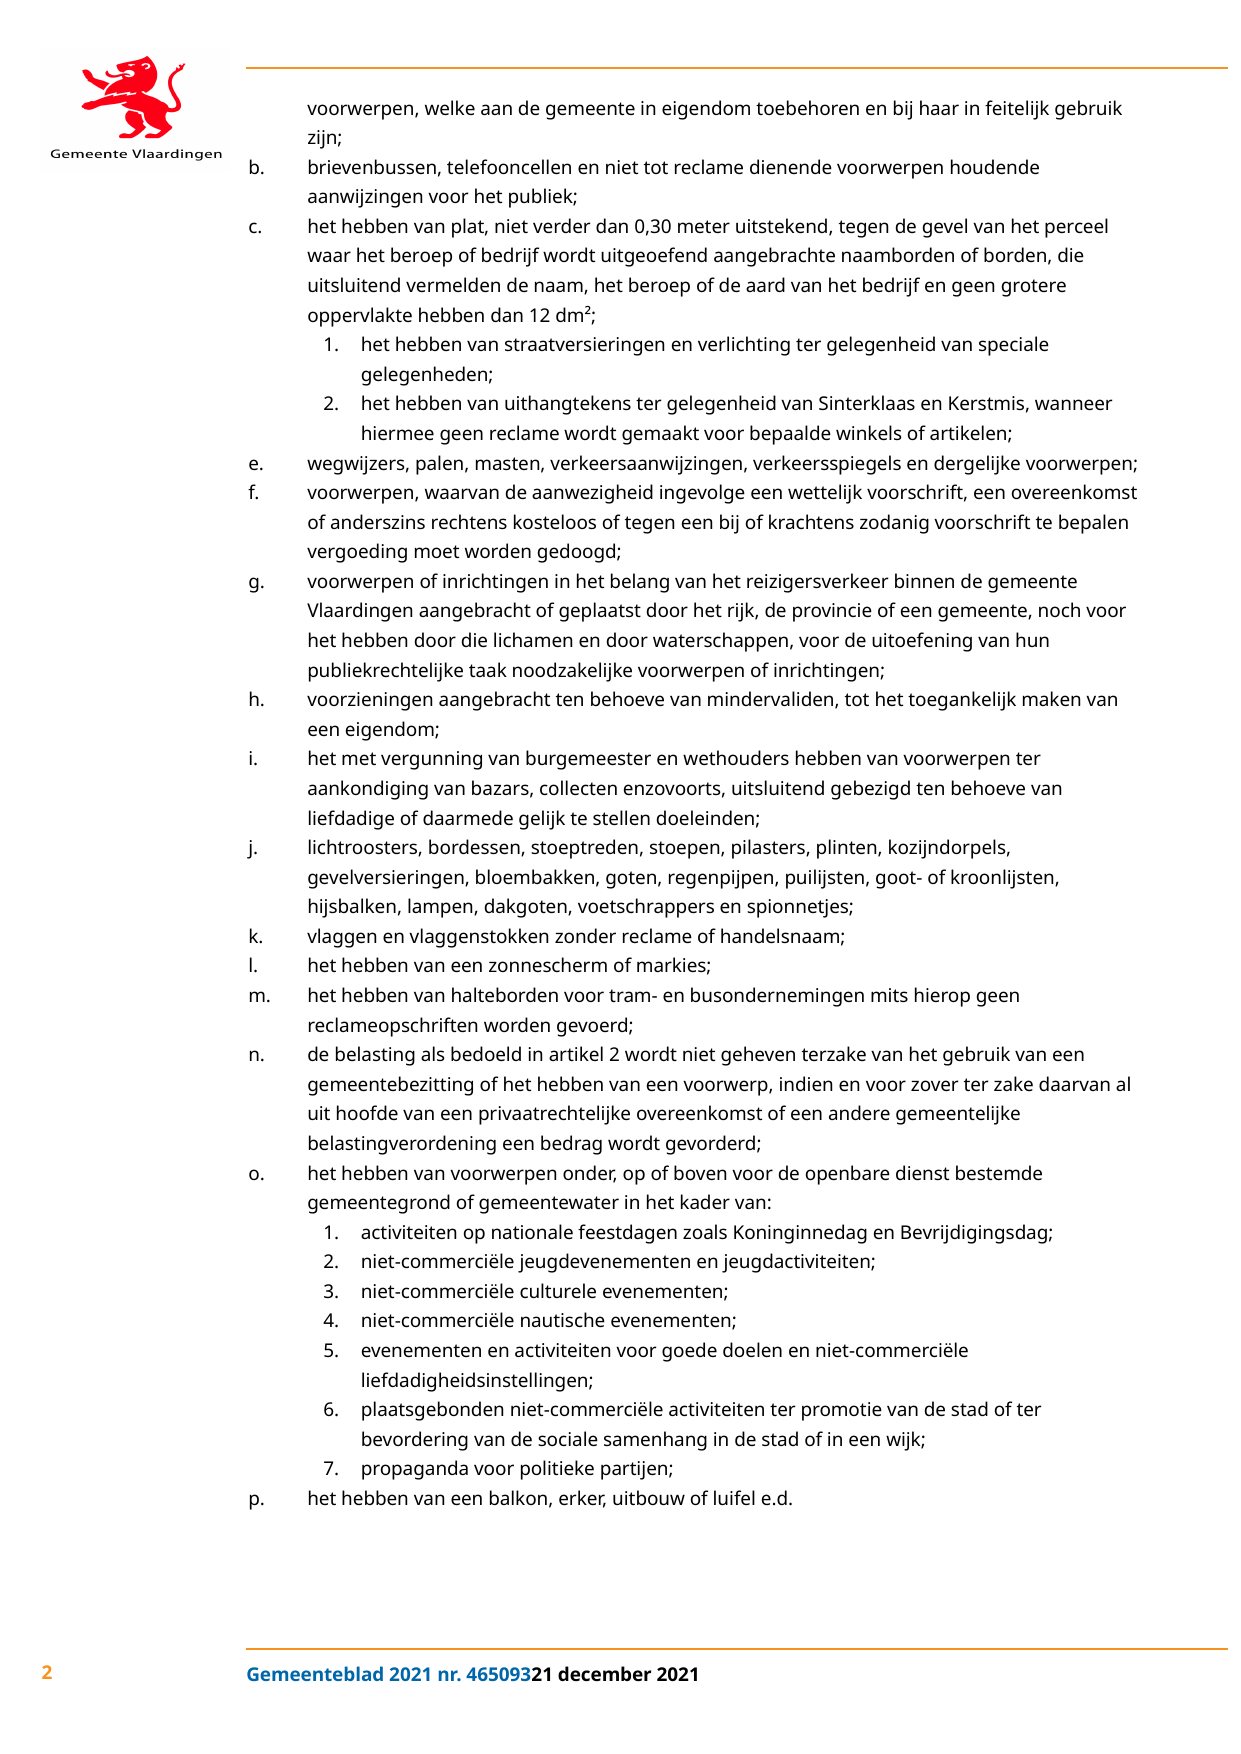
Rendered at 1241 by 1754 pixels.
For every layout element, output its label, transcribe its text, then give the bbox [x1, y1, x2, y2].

list plaatsgebonden niet-commerciële activiteiten ter promotie van de stad of ter bevordering van de sociale samenhang in de stad of in een wijk; [323, 1396, 1152, 1452]
list activiteiten op nationale feestdagen zoals Koninginnedag en Bevrijdigingsdag; [323, 1219, 1152, 1245]
list voorwerpen of inrichtingen in het belang van het reizigersverkeer binnen de gemeente Vlaardingen aangebracht of geplaatst door het rijk, de provincie of een gemeente, noch voor het hebben door die lichamen en door waterschappen, voor de uitoefening van hun publiekrechtelijke taak noodzakelijke voorwerpen of inrichtingen; [248, 568, 1152, 683]
list het hebben van halteborden voor tram- en busondernemingen mits hierop geen reclameopschriften worden gevoerd; [248, 982, 1152, 1038]
list het hebben van een balkon, erker, uitbouw of luifel e.d. [248, 1485, 1152, 1511]
list voorzieningen aangebracht ten behoeve van mindervaliden, tot het toegankelijk maken van een eigendom; [248, 686, 1152, 742]
list propaganda voor politieke partijen; [323, 1456, 1152, 1481]
list het hebben van straatversieringen en verlichting ter gelegenheid van speciale gelegenheden; [323, 331, 1152, 387]
list de belasting als bedoeld in artikel 2 wordt niet geheven terzake van het gebruik van een gemeentebezitting of het hebben van een voorwerp, indien en voor zover ter zake daarvan al uit hoofde van een privaatrechtelijke overeenkomst of een andere gemeentelijke belastingverordening een bedrag wordt gevorderd; [248, 1041, 1152, 1156]
list het hebben van uithangtekens ter gelegenheid van Sinterklaas en Kerstmis, wanneer hiermee geen reclame wordt gemaakt voor bepaalde winkels of artikelen; [323, 391, 1152, 446]
list het met vergunning van burgemeester en wethouders hebben van voorwerpen ter aankondiging van bazars, collecten enzovoorts, uitsluitend gebezigd ten behoeve van liefdadige of daarmede gelijk te stellen doeleinden; [248, 746, 1152, 831]
list het hebben van voorwerpen onder, op of boven voor de openbare dienst bestemde gemeentegrond of gemeentewater in het kader van: [248, 1160, 1152, 1215]
list voorwerpen, welke aan de gemeente in eigendom toebehoren en bij haar in feitelijk gebruik zijn; [248, 95, 1152, 150]
list evenementen en activiteiten voor goede doelen en niet-commerciële liefdadigheidsinstellingen; [323, 1337, 1152, 1393]
list niet-commerciële culturele evenementen; [323, 1278, 1152, 1304]
picture [41, 47, 231, 172]
list niet-commerciële nautische evenementen; [323, 1308, 1152, 1333]
list vlaggen en vlaggenstokken zonder reclame of handelsnaam; [248, 923, 1152, 949]
list het hebben van plat, niet verder dan 0,30 meter uitstekend, tegen de gevel van het perceel waar het beroep of bedrijf wordt uitgeoefend aangebrachte naamborden of borden, die uitsluitend vermelden de naam, het beroep of de aard van het bedrijf en geen grotere oppervlakte hebben dan 12 dm²; [248, 213, 1152, 328]
list het hebben van een zonnescherm of markies; [248, 953, 1152, 978]
list lichtroosters, bordessen, stoeptreden, stoepen, pilasters, plinten, kozijndorpels, gevelversieringen, bloembakken, goten, regenpijpen, puilijsten, goot- of kroonlijsten, hijsbalken, lampen, dakgoten, voetschrappers en spionnetjes; [248, 834, 1152, 919]
list wegwijzers, palen, masten, verkeersaanwijzingen, verkeersspiegels en dergelijke voorwerpen; [248, 450, 1152, 476]
list brievenbussen, telefooncellen en niet tot reclame dienende voorwerpen houdende aanwijzingen voor het publiek; [248, 154, 1152, 209]
list voorwerpen, waarvan de aanwezigheid ingevolge een wettelijk voorschrift, een overeenkomst of anderszins rechtens kosteloos of tegen een bij of krachtens zodanig voorschrift te bepalen vergoeding moet worden gedoogd; [248, 479, 1152, 564]
list niet-commerciële jeugdevenementen en jeugdactiviteiten; [323, 1248, 1152, 1274]
